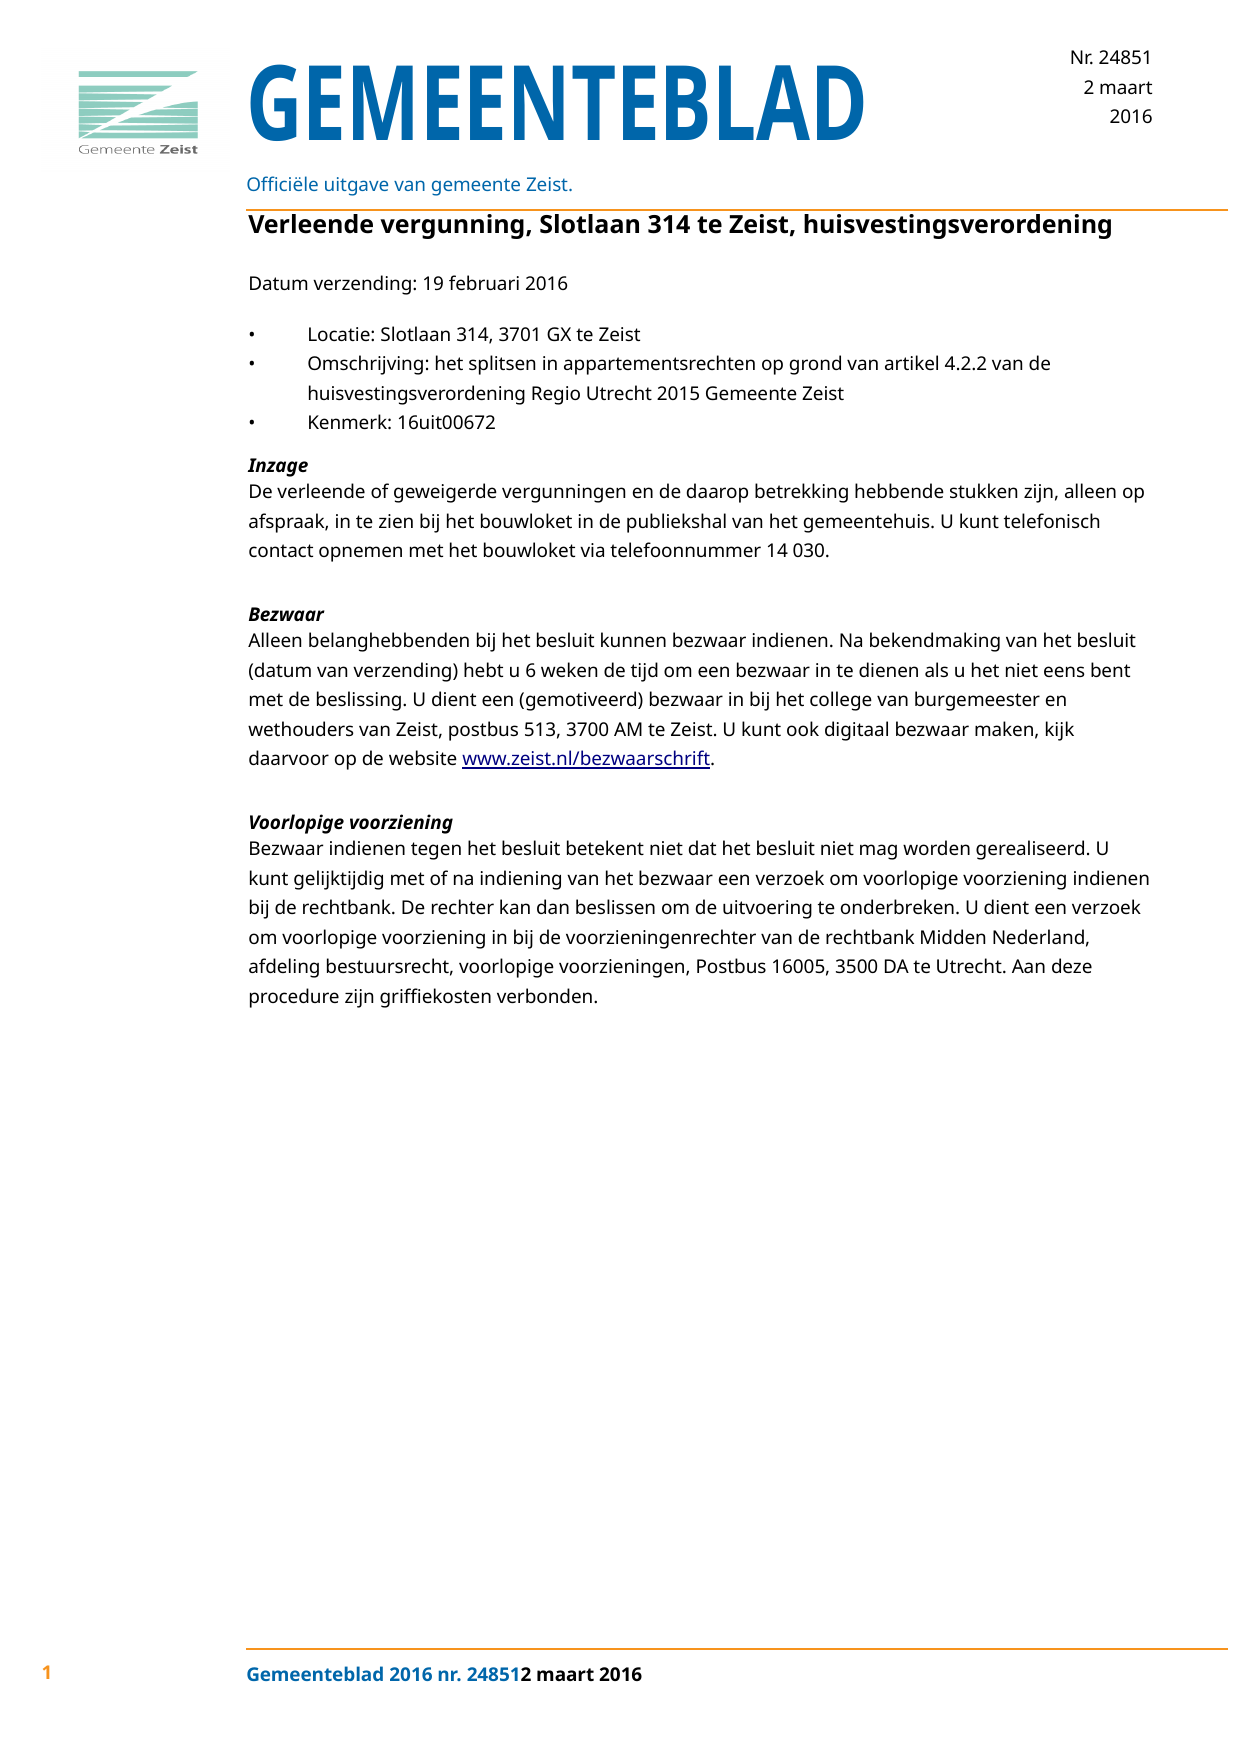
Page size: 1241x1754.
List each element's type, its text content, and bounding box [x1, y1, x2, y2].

list Locatie: Slotlaan 314, 3701 GX te Zeist [248, 321, 1152, 346]
list Omschrijving: het splitsen in appartementsrechten op grond van artikel 4.2.2 van de huisvestingsverordening Regio Utrecht 2015 Gemeente Zeist [248, 350, 1152, 406]
text Datum verzending: 19 februari 2016 [248, 270, 1152, 296]
text Bezwaar indienen tegen het besluit betekent niet dat het besluit niet mag worden gerealiseerd. U kunt gelijktijdig met of na indiening van het bezwaar een verzoek om voorlopige voorziening indienen bij de rechtbank. De rechter kan dan beslissen om de uitvoering te onderbreken. U dient een verzoek om voorlopige voorziening in bij de voorzieningenrechter van de rechtbank Midden Nederland, afdeling bestuursrecht, voorlopige voorzieningen, Postbus 16005, 3500 DA te Utrecht. Aan deze procedure zijn griffiekosten verbonden. [248, 835, 1152, 1009]
text Bezwaar [248, 601, 1152, 627]
picture [41, 47, 231, 172]
list Kenmerk: 16uit00672 [248, 409, 1152, 435]
text De verleende of geweigerde vergunningen en de daarop betrekking hebbende stukken zijn, alleen op afspraak, in te zien bij het bouwloket in de publiekshal van het gemeentehuis. U kunt telefonisch contact opnemen met het bouwloket via telefoonnummer 14 030. [248, 478, 1152, 563]
text Alleen belanghebbenden bij het besluit kunnen bezwaar indienen. Na bekendmaking van het besluit (datum van verzending) hebt u 6 weken de tijd om een bezwaar in te dienen als u het niet eens bent met de beslissing. U dient een (gemotiveerd) bezwaar in bij het college van burgemeester en wethouders van Zeist, postbus 513, 3700 AM te Zeist. U kunt ook digitaal bezwaar maken, kijk daarvoor op de website www.zeist.nl/bezwaarschrift. [248, 627, 1152, 771]
text Verleende vergunning, Slotlaan 314 te Zeist, huisvestingsverordening [248, 211, 1152, 241]
text Inzage [248, 453, 1152, 478]
text Voorlopige voorziening [248, 809, 1152, 835]
